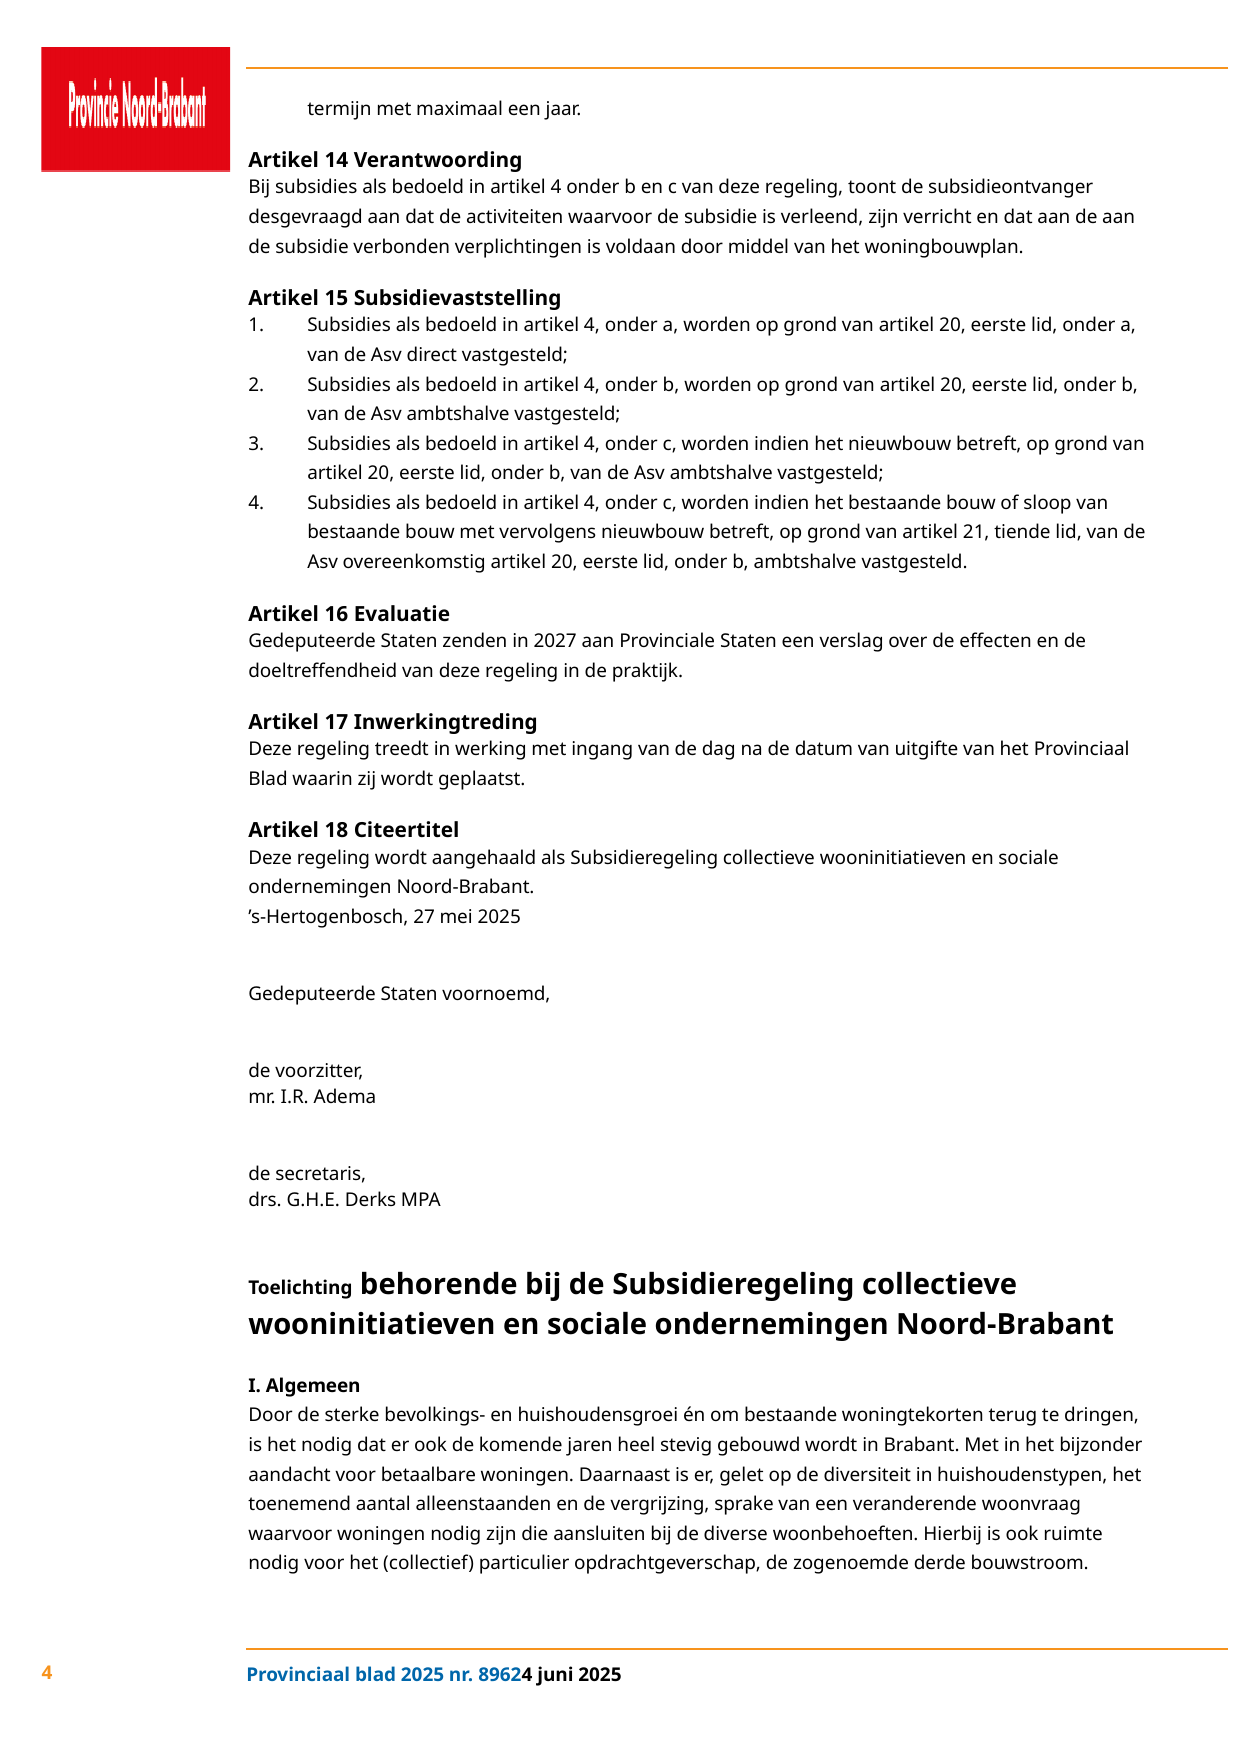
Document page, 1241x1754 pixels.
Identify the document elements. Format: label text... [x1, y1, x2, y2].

text Toelichting behorende bij de Subsidieregeling collectieve wooninitiatieven en sociale ondernemingen Noord-Brabant [248, 1263, 1152, 1343]
text de voorzitter, [248, 1058, 1152, 1083]
list Subsidies als bedoeld in artikel 4, onder a, worden op grond van artikel 20, eerste lid, onder a, van de Asv direct vastgesteld; [248, 312, 1152, 367]
list Subsidies als bedoeld in artikel 4, onder c, worden indien het bestaande bouw of sloop van bestaande bouw met vervolgens nieuwbouw betreft, op grond van artikel 21, tiende lid, van de Asv overeenkomstig artikel 20, eerste lid, onder b, ambtshalve vastgesteld. [248, 489, 1152, 574]
text mr. I.R. Adema [248, 1083, 1152, 1109]
text ’s-Hertogenbosch, 27 mei 2025 [248, 903, 1152, 929]
text Deze regeling treedt in werking met ingang van de dag na de datum van uitgifte van het Provinciaal Blad waarin zij wordt geplaatst. [248, 736, 1152, 791]
list Subsidies als bedoeld in artikel 4, onder c, worden indien het nieuwbouw betreft, op grond van artikel 20, eerste lid, onder b, van de Asv ambtshalve vastgesteld; [248, 430, 1152, 485]
list termijn met maximaal een jaar. [248, 95, 1152, 121]
text Artikel 18 Citeertitel [248, 816, 1152, 844]
text Gedeputeerde Staten zenden in 2027 aan Provinciale Staten een verslag over de effecten en de doeltreffendheid van deze regeling in de praktijk. [248, 627, 1152, 682]
text de secretaris, [248, 1161, 1152, 1186]
text Bij subsidies als bedoeld in artikel 4 onder b en c van deze regeling, toont de subsidieontvanger desgevraagd aan dat de activiteiten waarvoor de subsidie is verleend, zijn verricht en dat aan de aan de subsidie verbonden verplichtingen is voldaan door middel van het woningbouwplan. [248, 174, 1152, 258]
text Artikel 17 Inwerkingtreding [248, 707, 1152, 736]
text Deze regeling wordt aangehaald als Subsidieregeling collectieve wooninitiatieven en sociale ondernemingen Noord-Brabant. [248, 844, 1152, 899]
text Artikel 14 Verantwoording [248, 145, 1152, 174]
text drs. G.H.E. Derks MPA [248, 1186, 1152, 1212]
list Subsidies als bedoeld in artikel 4, onder b, worden op grond van artikel 20, eerste lid, onder b, van de Asv ambtshalve vastgesteld; [248, 371, 1152, 426]
text Door de sterke bevolkings- en huishoudensgroei én om bestaande woningtekorten terug te dringen, is het nodig dat er ook de komende jaren heel stevig gebouwd wordt in Brabant. Met in het bijzonder aandacht voor betaalbare woningen. Daarnaast is er, gelet op de diversiteit in huishoudenstypen, het toenemend aantal alleenstaanden en de vergrijzing, sprake van een veranderende woonvraag waarvoor woningen nodig zijn die aansluiten bij de diverse woonbehoeften. Hierbij is ook ruimte nodig voor het (collectief) particulier opdrachtgeverschap, de zogenoemde derde bouwstroom. [248, 1402, 1152, 1575]
text Artikel 16 Evaluatie [248, 599, 1152, 627]
picture [41, 47, 231, 172]
text Gedeputeerde Staten voornoemd, [248, 980, 1152, 1006]
text I. Algemeen [248, 1372, 1152, 1398]
text Artikel 15 Subsidievaststelling [248, 283, 1152, 312]
